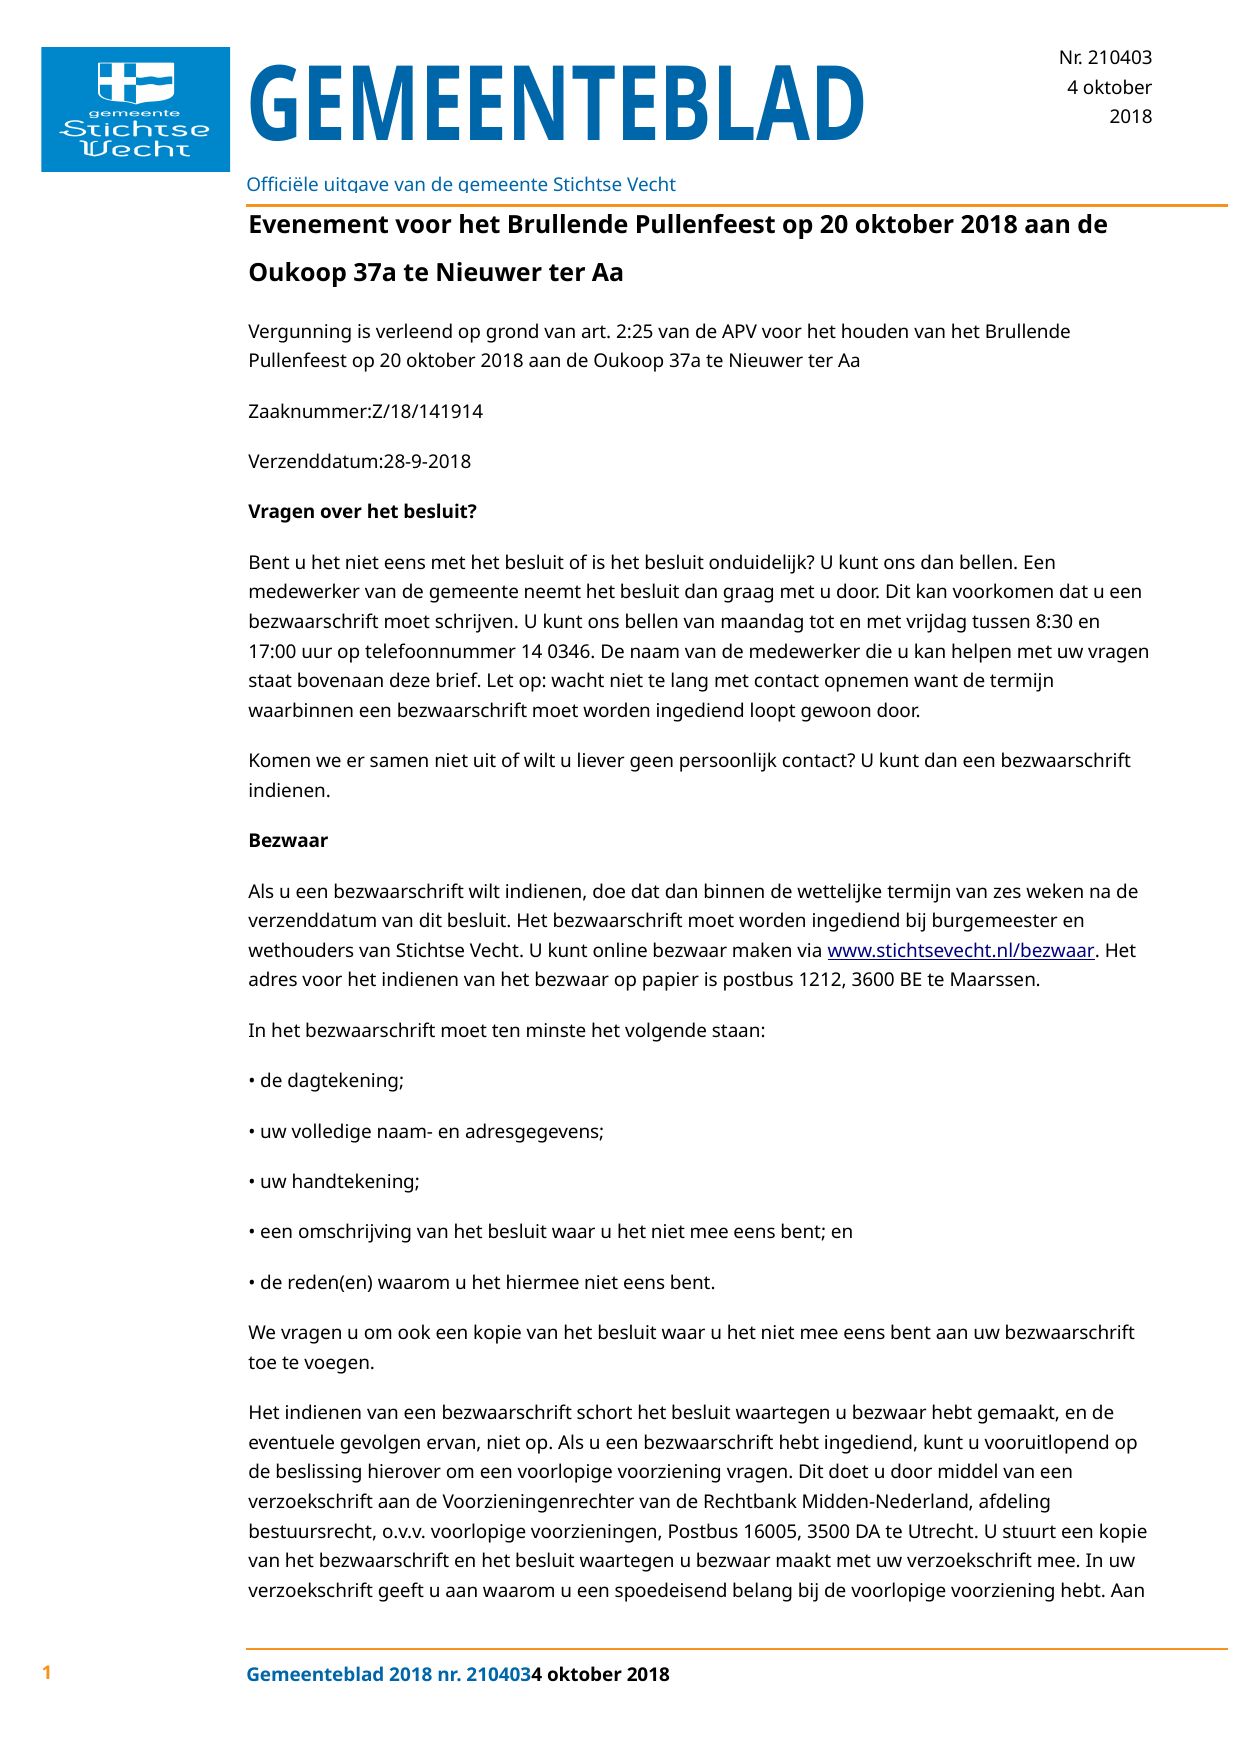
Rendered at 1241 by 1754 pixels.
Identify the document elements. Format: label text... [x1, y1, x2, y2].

text Vergunning is verleend op grond van art. 2:25 van de APV voor het houden van het Brullende Pullenfeest op 20 oktober 2018 aan de Oukoop 37a te Nieuwer ter Aa [248, 318, 1152, 373]
text • een omschrijving van het besluit waar u het niet mee eens bent; en [248, 1219, 1152, 1244]
text Evenement voor het Brullende Pullenfeest op 20 oktober 2018 aan de Oukoop 37a te Nieuwer ter Aa [248, 207, 1152, 288]
text Zaaknummer:Z/18/141914 [248, 398, 1152, 424]
text We vragen u om ook een kopie van het besluit waar u het niet mee eens bent aan uw bezwaarschrift toe te voegen. [248, 1319, 1152, 1375]
text Bezwaar [248, 827, 1152, 853]
picture [137, 63, 174, 103]
text Het indienen van een bezwaarschrift schort het besluit waartegen u bezwaar hebt gemaakt, en de eventuele gevolgen ervan, niet op. Als u een bezwaarschrift hebt ingediend, kunt u vooruitlopend op de beslissing hierover om een voorlopige voorziening vragen. Dit doet u door middel van een verzoekschrift aan de Voorzieningenrechter van de Rechtbank Midden-Nederland, afdeling bestuursrecht, o.v.v. voorlopige voorzieningen, Postbus 16005, 3500 DA te Utrecht. U stuurt een kopie van het bezwaarschrift en het besluit waartegen u bezwaar maakt met uw verzoekschrift mee. In uw verzoekschrift geeft u aan waarom u een spoedeisend belang bij de voorlopige voorziening hebt. Aan [248, 1399, 1152, 1603]
text Verzenddatum:28-9-2018 [248, 448, 1152, 474]
text Komen we er samen niet uit of wilt u liever geen persoonlijk contact? U kunt dan een bezwaarschrift indienen. [248, 747, 1152, 803]
picture [99, 63, 135, 101]
text Vragen over het besluit? [248, 499, 1152, 524]
text • uw volledige naam- en adresgegevens; [248, 1118, 1152, 1144]
text • uw handtekening; [248, 1168, 1152, 1194]
text • de dagtekening; [248, 1067, 1152, 1093]
text In het bezwaarschrift moet ten minste het volgende staan: [248, 1017, 1152, 1043]
text Bent u het niet eens met het besluit of is het besluit onduidelijk? U kunt ons dan bellen. Een medewerker van de gemeente neemt het besluit dan graag met u door. Dit kan voorkomen dat u een bezwaarschrift moet schrijven. U kunt ons bellen van maandag tot en met vrijdag tussen 8:30 en 17:00 uur op telefoonnummer 14 0346. De naam van de medewerker die u kan helpen met uw vragen staat bovenaan deze brief. Let op: wacht niet te lang met contact opnemen want de termijn waarbinnen een bezwaarschrift moet worden ingediend loopt gewoon door. [248, 549, 1152, 723]
text • de reden(en) waarom u het hiermee niet eens bent. [248, 1269, 1152, 1295]
text Als u een bezwaarschrift wilt indienen, doe dat dan binnen de wettelijke termijn van zes weken na de verzenddatum van dit besluit. Het bezwaarschrift moet worden ingediend bij burgemeester en wethouders van Stichtse Vecht. U kunt online bezwaar maken via www.stichtsevecht.nl/bezwaar. Het adres voor het indienen van het bezwaar op papier is postbus 1212, 3600 BE te Maarssen. [248, 878, 1152, 992]
